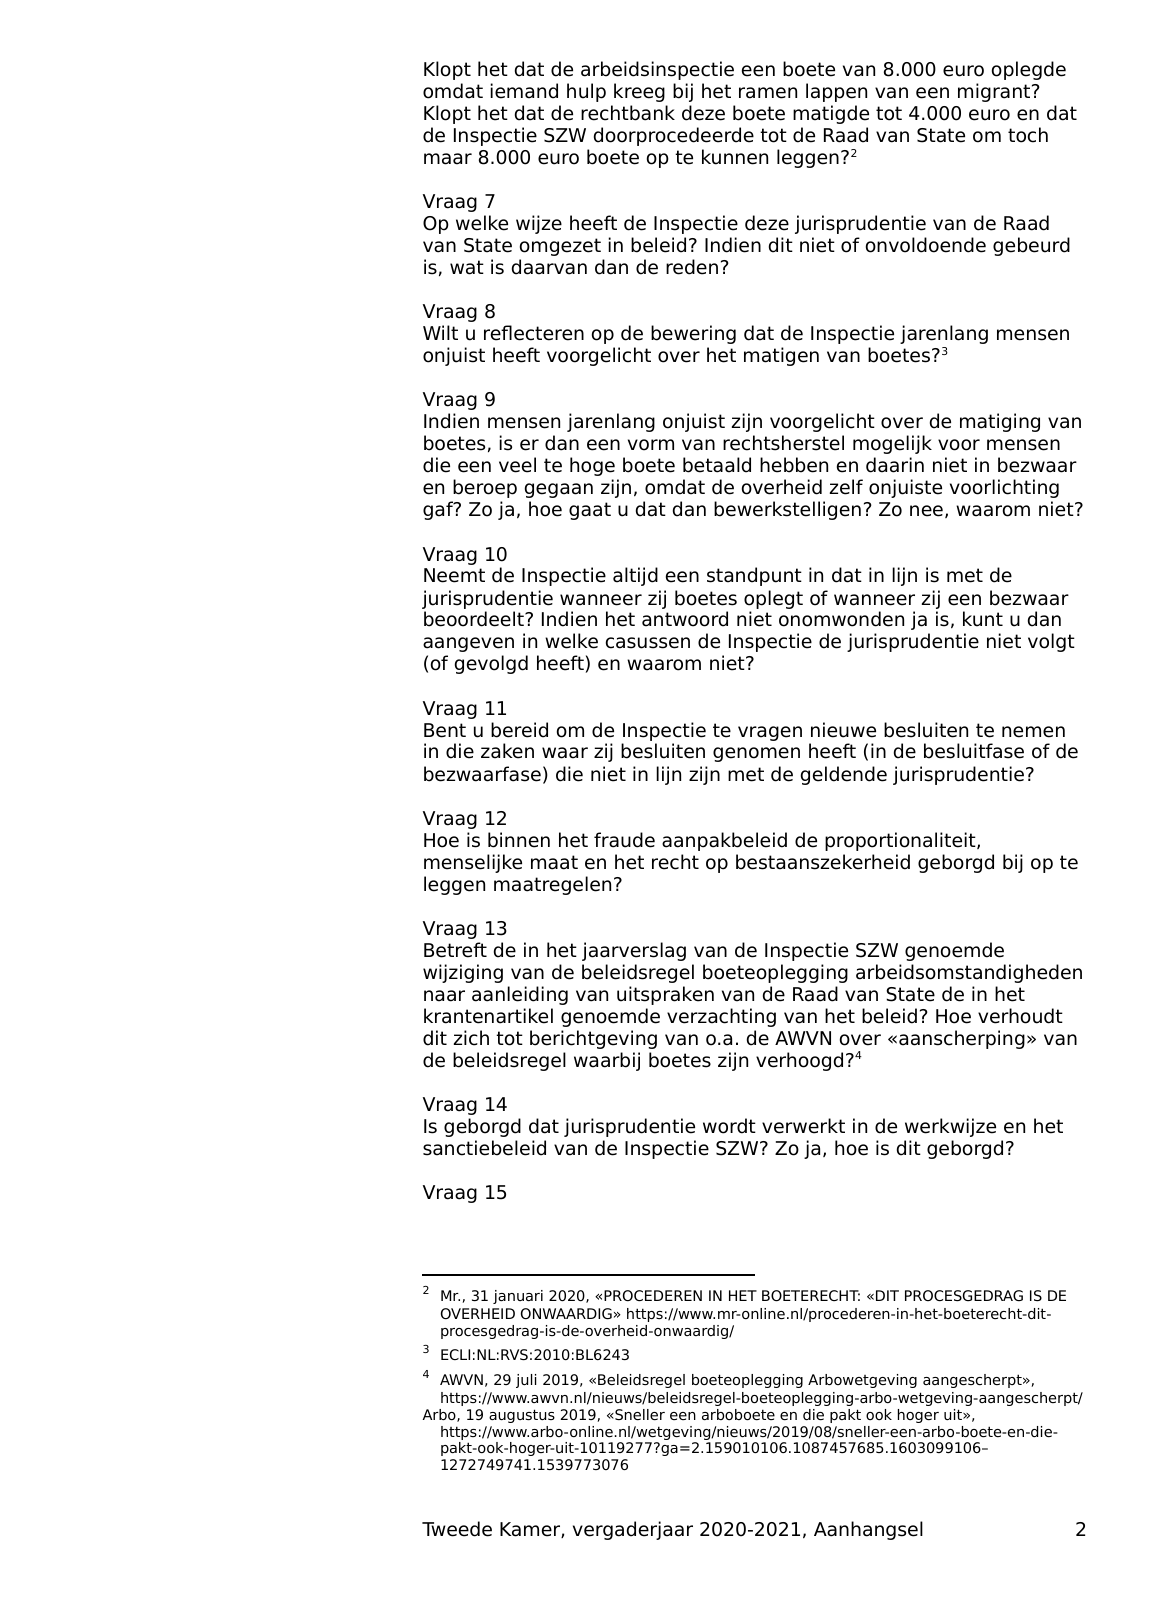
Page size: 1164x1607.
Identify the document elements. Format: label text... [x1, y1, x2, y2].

text Op welke wijze heeft de Inspectie deze jurisprudentie van de Raad van State omgezet in beleid? Indien dit niet of onvoldoende gebeurd is, wat is daarvan dan de reden? [422, 213, 1087, 279]
text Klopt het dat de arbeidsinspectie een boete van 8.000 euro oplegde omdat iemand hulp kreeg bij het ramen lappen van een migrant? Klopt het dat de rechtbank deze boete matigde tot 4.000 euro en dat de Inspectie SZW doorprocedeerde tot de Raad van State om toch maar 8.000 euro boete op te kunnen leggen? [422, 59, 1087, 169]
text Wilt u reflecteren op de bewering dat de Inspectie jarenlang mensen onjuist heeft voorgelicht over het matigen van boetes? [422, 323, 1087, 367]
text Vraag 9 [422, 389, 1087, 411]
text Vraag 11 [422, 697, 1087, 719]
text Is geborgd dat jurisprudentie wordt verwerkt in de werkwijze en het sanctiebeleid van de Inspectie SZW? Zo ja, hoe is dit geborgd? [422, 1116, 1087, 1160]
text Vraag 7 [422, 191, 1087, 213]
text ECLI:NL:RVS:2010:BL6243 [422, 1343, 1087, 1365]
text Vraag 8 [422, 301, 1087, 323]
text Indien mensen jarenlang onjuist zijn voorgelicht over de matiging van boetes, is er dan een vorm van rechtsherstel mogelijk voor mensen die een veel te hoge boete betaald hebben en daarin niet in bezwaar en beroep gegaan zijn, omdat de overheid zelf onjuiste voorlichting gaf? Zo ja, hoe gaat u dat dan bewerkstelligen? Zo nee, waarom niet? [422, 411, 1087, 521]
text AWVN, 29 juli 2019, «Beleidsregel boeteoplegging Arbowetgeving aangescherpt», https://www.awvn.nl/nieuws/beleidsregel-boeteoplegging-arbo-wetgeving-aangescherpt/ [422, 1368, 1087, 1407]
text Vraag 10 [422, 543, 1087, 565]
text Betreft de in het jaarverslag van de Inspectie SZW genoemde wijziging van de beleidsregel boeteoplegging arbeidsomstandigheden naar aanleiding van uitspraken van de Raad van State de in het krantenartikel genoemde verzachting van het beleid? Hoe verhoudt dit zich tot berichtgeving van o.a. de AWVN over «aanscherping» van de beleidsregel waarbij boetes zijn verhoogd? [422, 940, 1087, 1072]
text Vraag 15 [422, 1182, 1087, 1204]
text Mr., 31 januari 2020, «PROCEDEREN IN HET BOETERECHT: «DIT PROCESGEDRAG IS DE OVERHEID ONWAARDIG» https://www.mr-online.nl/procederen-in-het-boeterecht-dit-procesgedrag-is-de-overheid-onwaardig/ [422, 1284, 1087, 1340]
text Vraag 13 [422, 918, 1087, 940]
text Vraag 12 [422, 808, 1087, 829]
text Hoe is binnen het fraude aanpakbeleid de proportionaliteit, menselijke maat en het recht op bestaanszekerheid geborgd bij op te leggen maatregelen? [422, 829, 1087, 896]
text Neemt de Inspectie altijd een standpunt in dat in lijn is met de jurisprudentie wanneer zij boetes oplegt of wanneer zij een bezwaar beoordeelt? Indien het antwoord niet onomwonden ja is, kunt u dan aangeven in welke casussen de Inspectie de jurisprudentie niet volgt (of gevolgd heeft) en waarom niet? [422, 565, 1087, 675]
text Vraag 14 [422, 1094, 1087, 1116]
text Arbo, 19 augustus 2019, «Sneller een arboboete en die pakt ook hoger uit», https://www.arbo-online.nl/wetgeving/nieuws/2019/08/sneller-een-arbo-boete-en-die-pakt-ook-hoger-uit-10119277?ga=2.159010106.1087457685.1603099106–1272749741.1539773076 [422, 1407, 1087, 1474]
text Bent u bereid om de Inspectie te vragen nieuwe besluiten te nemen in die zaken waar zij besluiten genomen heeft (in de besluitfase of de bezwaarfase) die niet in lijn zijn met de geldende jurisprudentie? [422, 719, 1087, 785]
